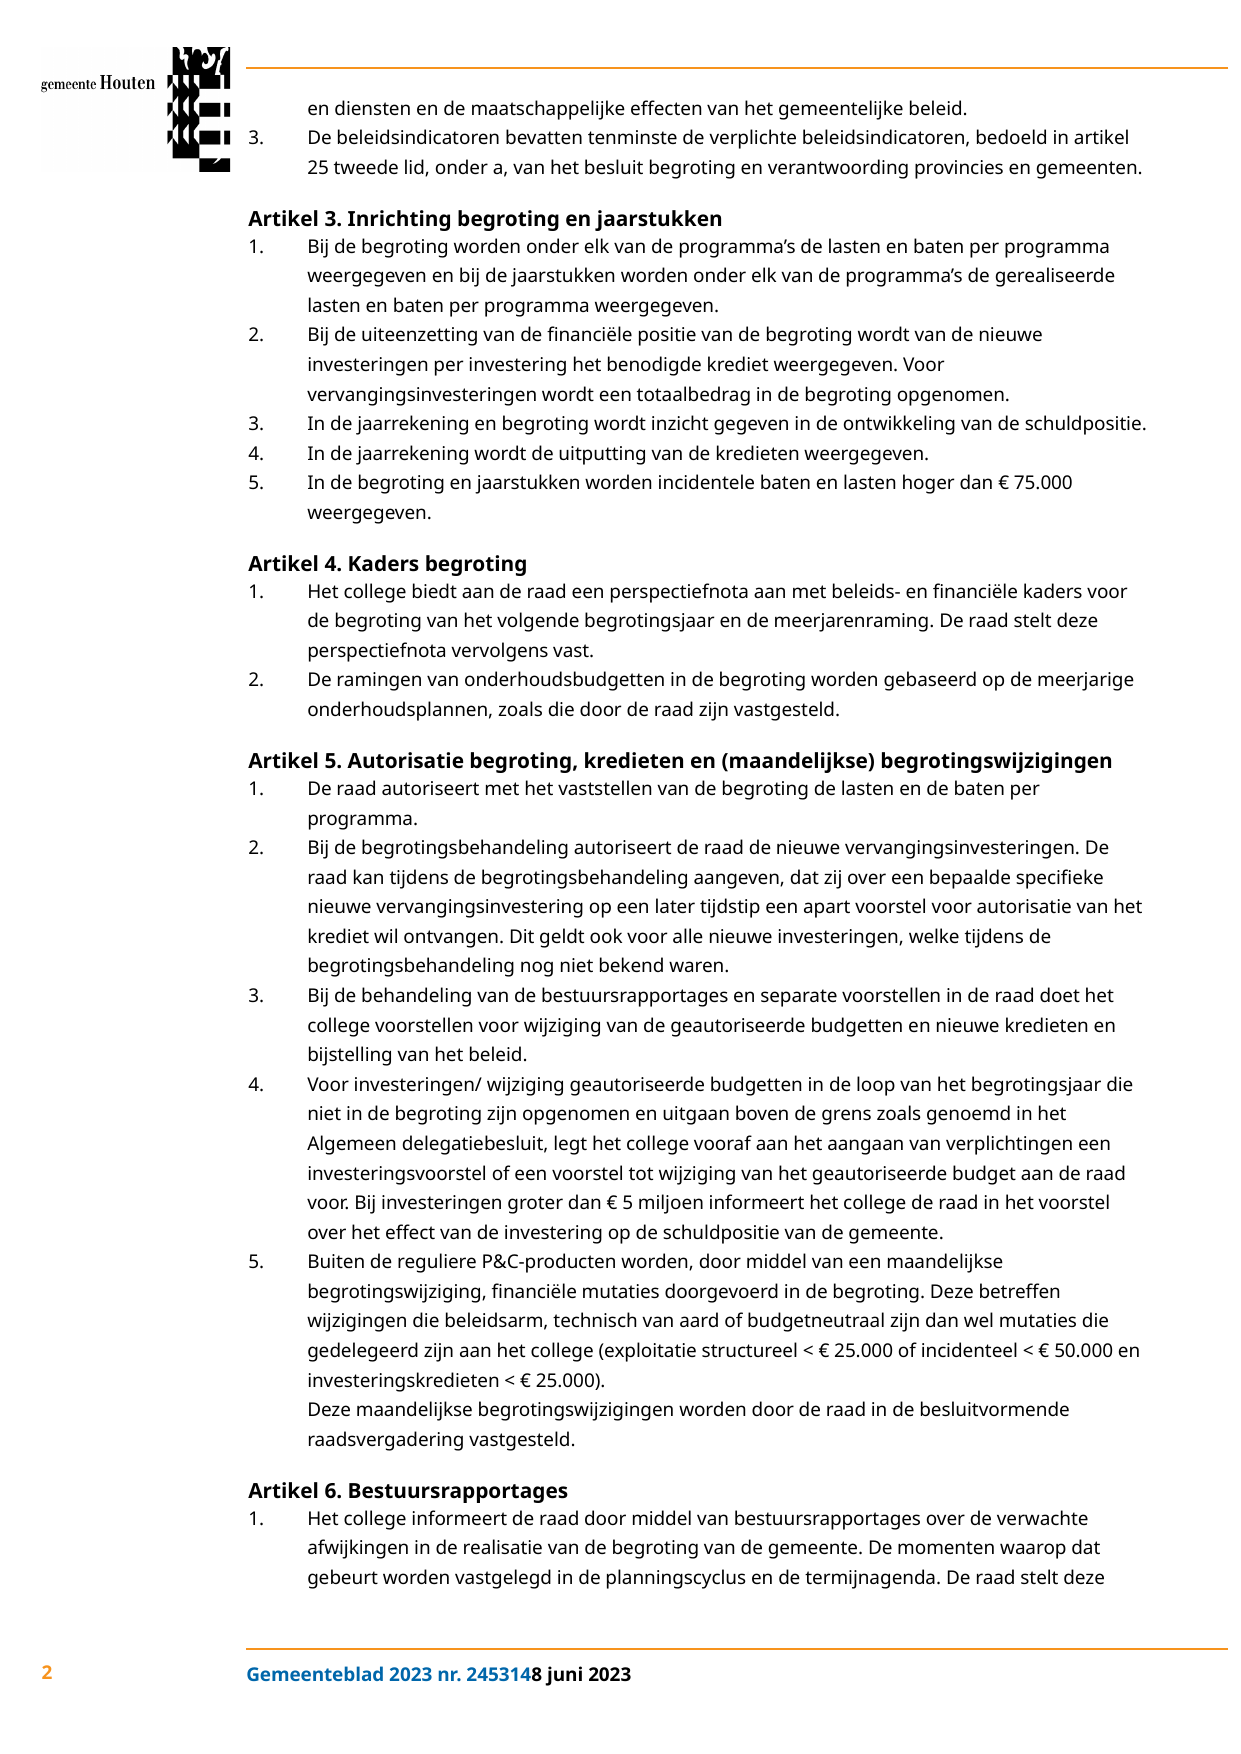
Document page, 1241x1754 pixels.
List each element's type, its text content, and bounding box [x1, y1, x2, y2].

text Artikel 6. Bestuursrapportages [248, 1476, 1152, 1505]
list Bij de uiteenzetting van de financiële positie van de begroting wordt van de nieuwe investeringen per investering het benodigde krediet weergegeven. Voor vervangingsinvesteringen wordt een totaalbedrag in de begroting opgenomen. [248, 322, 1152, 406]
list In de jaarrekening en begroting wordt inzicht gegeven in de ontwikkeling van de schuldpositie. [248, 410, 1152, 436]
text Artikel 4. Kaders begroting [248, 549, 1152, 578]
list Bij de begrotingsbehandeling autoriseert de raad de nieuwe vervangingsinvesteringen. De raad kan tijdens de begrotingsbehandeling aangeven, dat zij over een bepaalde specifieke nieuwe vervangingsinvestering op een later tijdstip een apart voorstel voor autorisatie van het krediet wil ontvangen. Dit geldt ook voor alle nieuwe investeringen, welke tijdens de begrotingsbehandeling nog niet bekend waren. [248, 834, 1152, 978]
text Artikel 5. Autorisatie begroting, kredieten en (maandelijkse) begrotingswijzigingen [248, 747, 1152, 775]
list Het college biedt aan de raad een perspectiefnota aan met beleids- en financiële kaders voor de begroting van het volgende begrotingsjaar en de meerjarenraming. De raad stelt deze perspectiefnota vervolgens vast. [248, 578, 1152, 663]
text Artikel 3. Inrichting begroting en jaarstukken [248, 204, 1152, 233]
list Bij de begroting worden onder elk van de programma’s de lasten en baten per programma weergegeven en bij de jaarstukken worden onder elk van de programma’s de gerealiseerde lasten en baten per programma weergegeven. [248, 233, 1152, 318]
list Bij de behandeling van de bestuursrapportages en separate voorstellen in de raad doet het college voorstellen voor wijziging van de geautoriseerde budgetten en nieuwe kredieten en bijstelling van het beleid. [248, 982, 1152, 1067]
list In de jaarrekening wordt de uitputting van de kredieten weergegeven. [248, 440, 1152, 466]
list Deze maandelijkse begrotingswijzigingen worden door de raad in de besluitvormende raadsvergadering vastgesteld. [248, 1396, 1152, 1452]
list In de begroting en jaarstukken worden incidentele baten en lasten hoger dan € 75.000 weergegeven. [248, 469, 1152, 525]
list Buiten de reguliere P&C-producten worden, door middel van een maandelijkse begrotingswijziging, financiële mutaties doorgevoerd in de begroting. Deze betreffen wijzigingen die beleidsarm, technisch van aard of budgetneutraal zijn dan wel mutaties die gedelegeerd zijn aan het college (exploitatie structureel < € 25.000 of incidenteel < € 50.000 en investeringskredieten < € 25.000). [248, 1248, 1152, 1392]
list Voor investeringen/ wijziging geautoriseerde budgetten in de loop van het begrotingsjaar die niet in de begroting zijn opgenomen en uitgaan boven de grens zoals genoemd in het Algemeen delegatiebesluit, legt het college vooraf aan het aangaan van verplichtingen een investeringsvoorstel of een voorstel tot wijziging van het geautoriseerde budget aan de raad voor. Bij investeringen groter dan € 5 miljoen informeert het college de raad in het voorstel over het effect van de investering op de schuldpositie van de gemeente. [248, 1071, 1152, 1244]
list en diensten en de maatschappelijke effecten van het gemeentelijke beleid. [248, 95, 1152, 121]
list De ramingen van onderhoudsbudgetten in de begroting worden gebaseerd op de meerjarige onderhoudsplannen, zoals die door de raad zijn vastgesteld. [248, 667, 1152, 722]
list Het college informeert de raad door middel van bestuursrapportages over de verwachte afwijkingen in de realisatie van de begroting van de gemeente. De momenten waarop dat gebeurt worden vastgelegd in de planningscyclus en de termijnagenda. De raad stelt deze [248, 1505, 1152, 1590]
list De beleidsindicatoren bevatten tenminste de verplichte beleidsindicatoren, bedoeld in artikel 25 tweede lid, onder a, van het besluit begroting en verantwoording provincies en gemeenten. [248, 124, 1152, 180]
picture [41, 47, 231, 172]
list De raad autoriseert met het vaststellen van de begroting de lasten en de baten per programma. [248, 775, 1152, 830]
